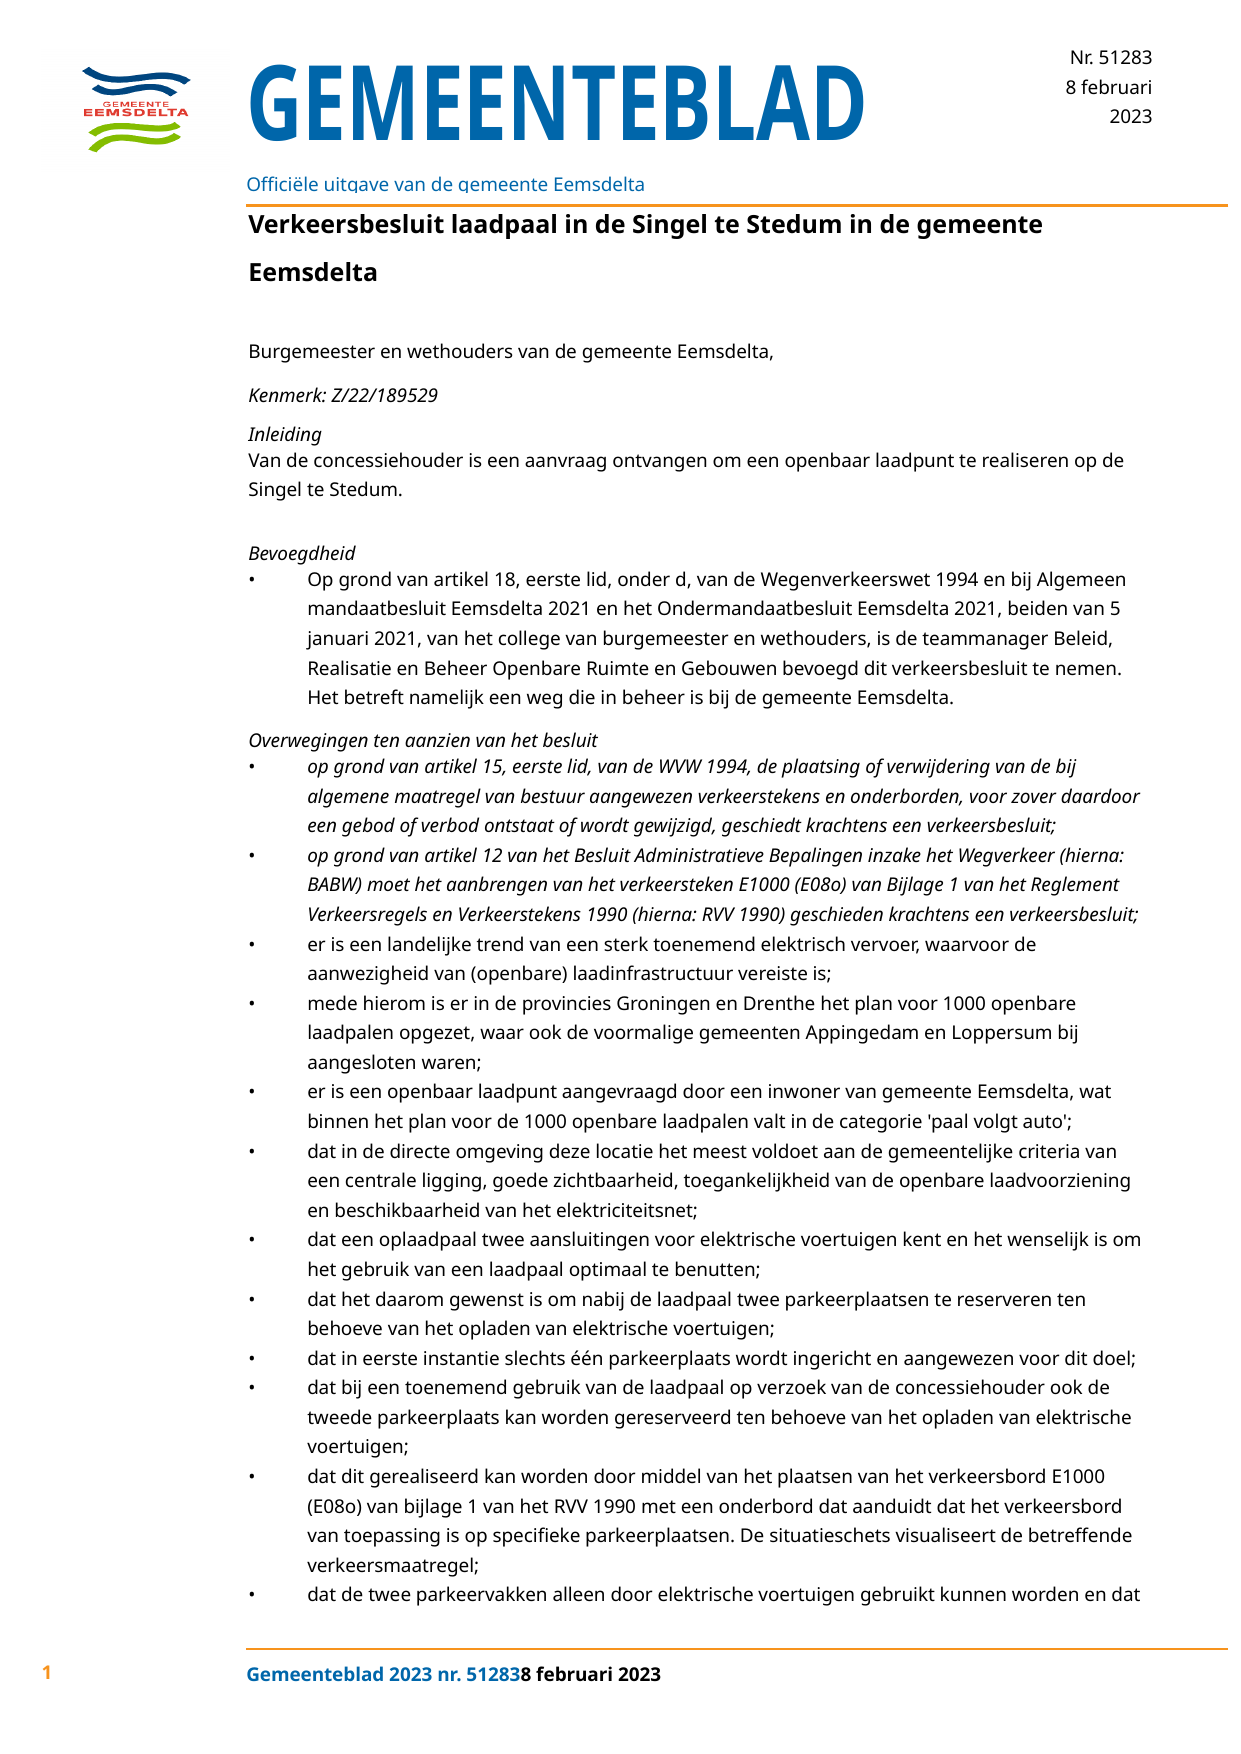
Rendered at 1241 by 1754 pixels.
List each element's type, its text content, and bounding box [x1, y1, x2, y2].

text Inleiding [248, 421, 1152, 447]
list dat de twee parkeervakken alleen door elektrische voertuigen gebruikt kunnen worden en dat [248, 1582, 1152, 1607]
text Overwegingen ten aanzien van het besluit [248, 727, 1152, 753]
text Van de concessiehouder is een aanvraag ontvangen om een openbaar laadpunt te realiseren op de Singel te Stedum. [248, 447, 1152, 502]
list mede hierom is er in de provincies Groningen en Drenthe het plan voor 1000 openbare laadpalen opgezet, waar ook de voormalige gemeenten Appingedam en Loppersum bij aangesloten waren; [248, 990, 1152, 1075]
text Burgemeester en wethouders van de gemeente Eemsdelta, [248, 339, 1152, 364]
list dat het daarom gewenst is om nabij de laadpaal twee parkeerplaatsen te reserveren ten behoeve van het opladen van elektrische voertuigen; [248, 1286, 1152, 1341]
text Bevoegdheid [248, 540, 1152, 566]
text Verkeersbesluit laadpaal in de Singel te Stedum in de gemeente Eemsdelta [248, 207, 1152, 288]
list dat in eerste instantie slechts één parkeerplaats wordt ingericht en aangewezen voor dit doel; [248, 1345, 1152, 1371]
list op grond van artikel 12 van het Besluit Administratieve Bepalingen inzake het Wegverkeer (hierna: BABW) moet het aanbrengen van het verkeersteken E1000 (E08o) van Bijlage 1 van het Reglement Verkeersregels en Verkeerstekens 1990 (hierna: RVV 1990) geschieden krachtens een verkeersbesluit; [248, 842, 1152, 927]
list dat dit gerealiseerd kan worden door middel van het plaatsen van het verkeersbord E1000 (E08o) van bijlage 1 van het RVV 1990 met een onderbord dat aanduidt dat het verkeersbord van toepassing is op specifieke parkeerplaatsen. De situatieschets visualiseert de betreffende verkeersmaatregel; [248, 1463, 1152, 1578]
list er is een landelijke trend van een sterk toenemend elektrisch vervoer, waarvoor de aanwezigheid van (openbare) laadinfrastructuur vereiste is; [248, 931, 1152, 986]
list dat bij een toenemend gebruik van de laadpaal op verzoek van de concessiehouder ook de tweede parkeerplaats kan worden gereserveerd ten behoeve van het opladen van elektrische voertuigen; [248, 1374, 1152, 1459]
list op grond van artikel 15, eerste lid, van de WVW 1994, de plaatsing of verwijdering van de bij algemene maatregel van bestuur aangewezen verkeerstekens en onderborden, voor zover daardoor een gebod of verbod ontstaat of wordt gewijzigd, geschiedt krachtens een verkeersbesluit; [248, 753, 1152, 838]
list Op grond van artikel 18, eerste lid, onder d, van de Wegenverkeerswet 1994 en bij Algemeen mandaatbesluit Eemsdelta 2021 en het Ondermandaatbesluit Eemsdelta 2021, beiden van 5 januari 2021, van het college van burgemeester en wethouders, is de teammanager Beleid, Realisatie en Beheer Openbare Ruimte en Gebouwen bevoegd dit verkeersbesluit te nemen. Het betreft namelijk een weg die in beheer is bij de gemeente Eemsdelta. [248, 566, 1152, 710]
list er is een openbaar laadpunt aangevraagd door een inwoner van gemeente Eemsdelta, wat binnen het plan voor de 1000 openbare laadpalen valt in de categorie 'paal volgt auto'; [248, 1079, 1152, 1134]
list dat in de directe omgeving deze locatie het meest voldoet aan de gemeentelijke criteria van een centrale ligging, goede zichtbaarheid, toegankelijkheid van de openbare laadvoorziening en beschikbaarheid van het elektriciteitsnet; [248, 1138, 1152, 1223]
list dat een oplaadpaal twee aansluitingen voor elektrische voertuigen kent en het wenselijk is om het gebruik van een laadpaal optimaal te benutten; [248, 1227, 1152, 1282]
picture [41, 47, 231, 172]
text Kenmerk: Z/22/189529 [248, 382, 1152, 407]
